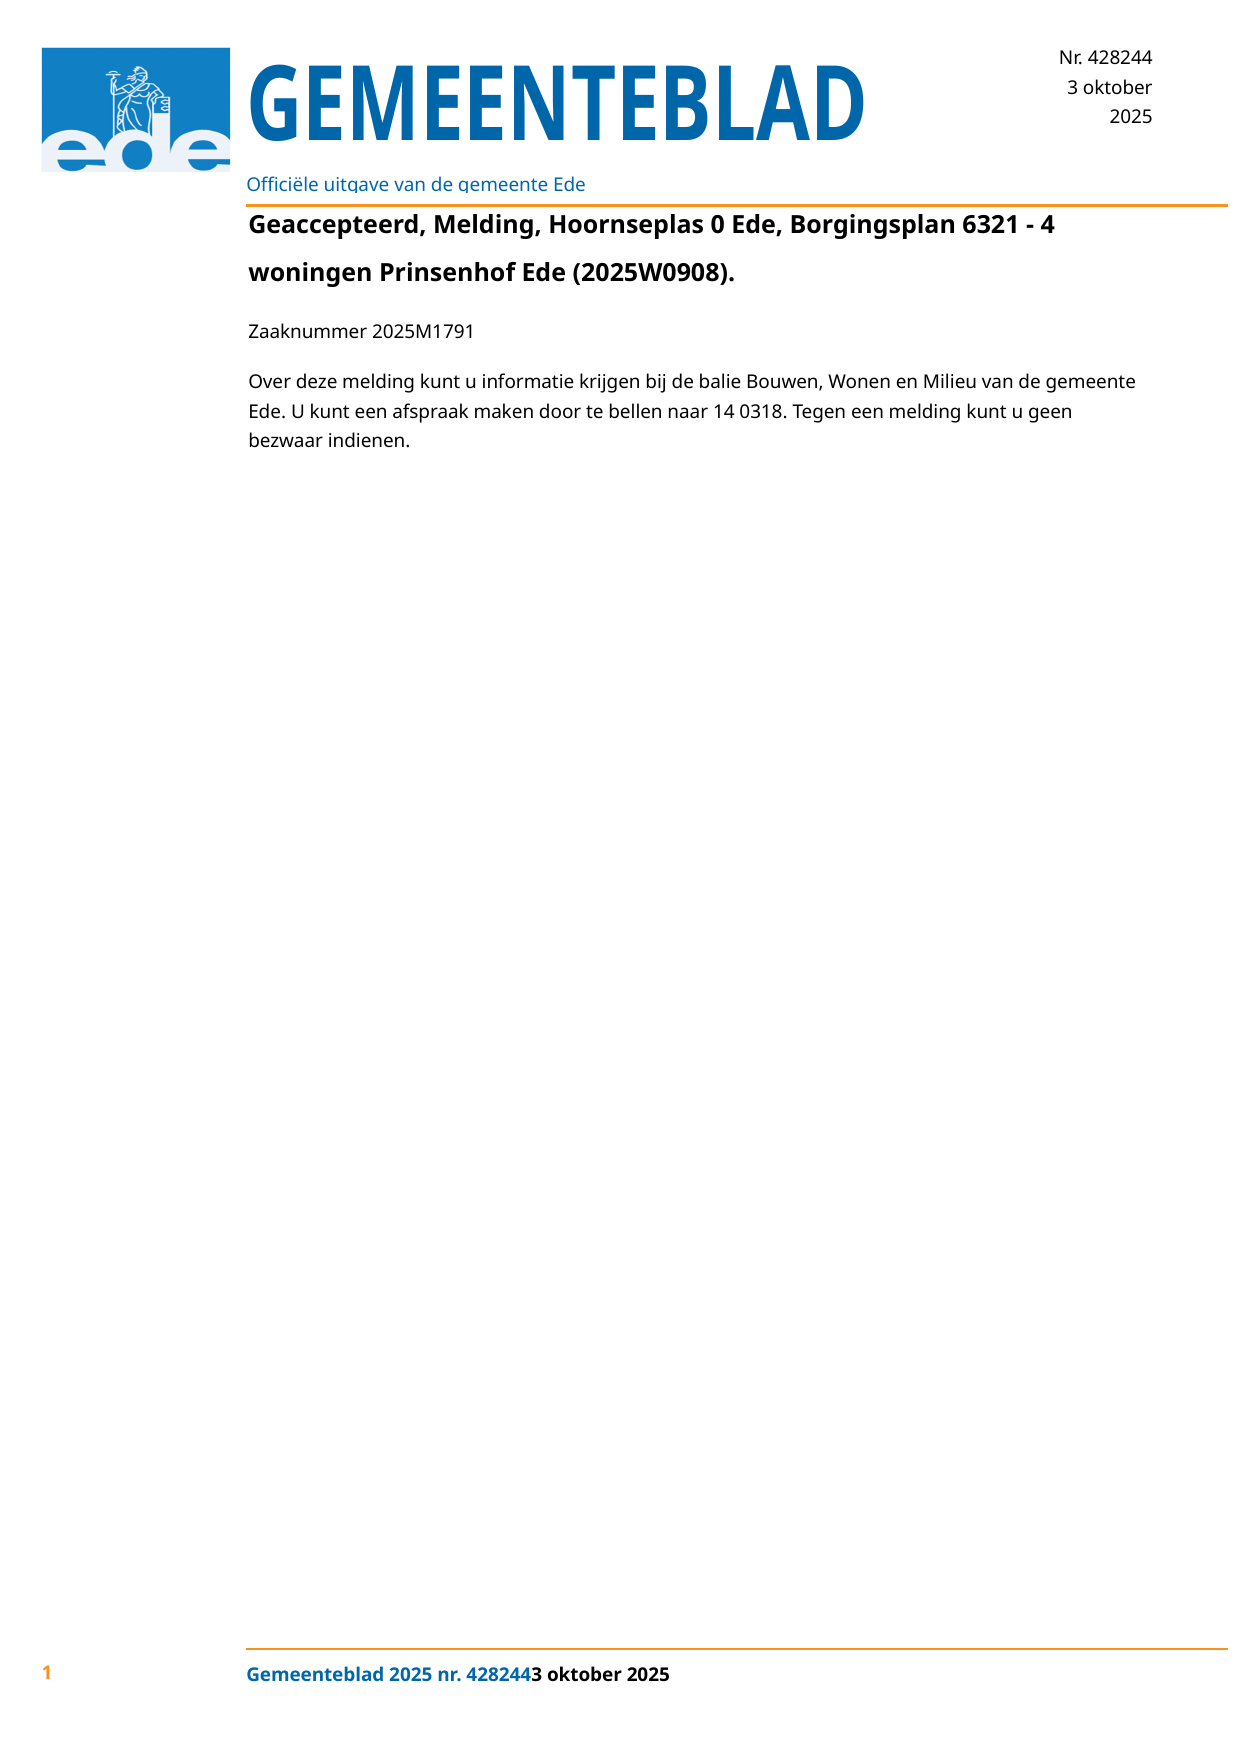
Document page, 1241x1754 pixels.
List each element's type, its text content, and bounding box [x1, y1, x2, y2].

text Over deze melding kunt u informatie krijgen bij de balie Bouwen, Wonen en Milieu van de gemeente Ede. U kunt een afspraak maken door te bellen naar 14 0318. Tegen een melding kunt u geen bezwaar indienen. [248, 368, 1152, 453]
text Zaaknummer 2025M1791 [248, 318, 1152, 344]
picture [41, 47, 231, 172]
text Geaccepteerd, Melding, Hoornseplas 0 Ede, Borgingsplan 6321 - 4 woningen Prinsenhof Ede (2025W0908). [248, 207, 1152, 288]
